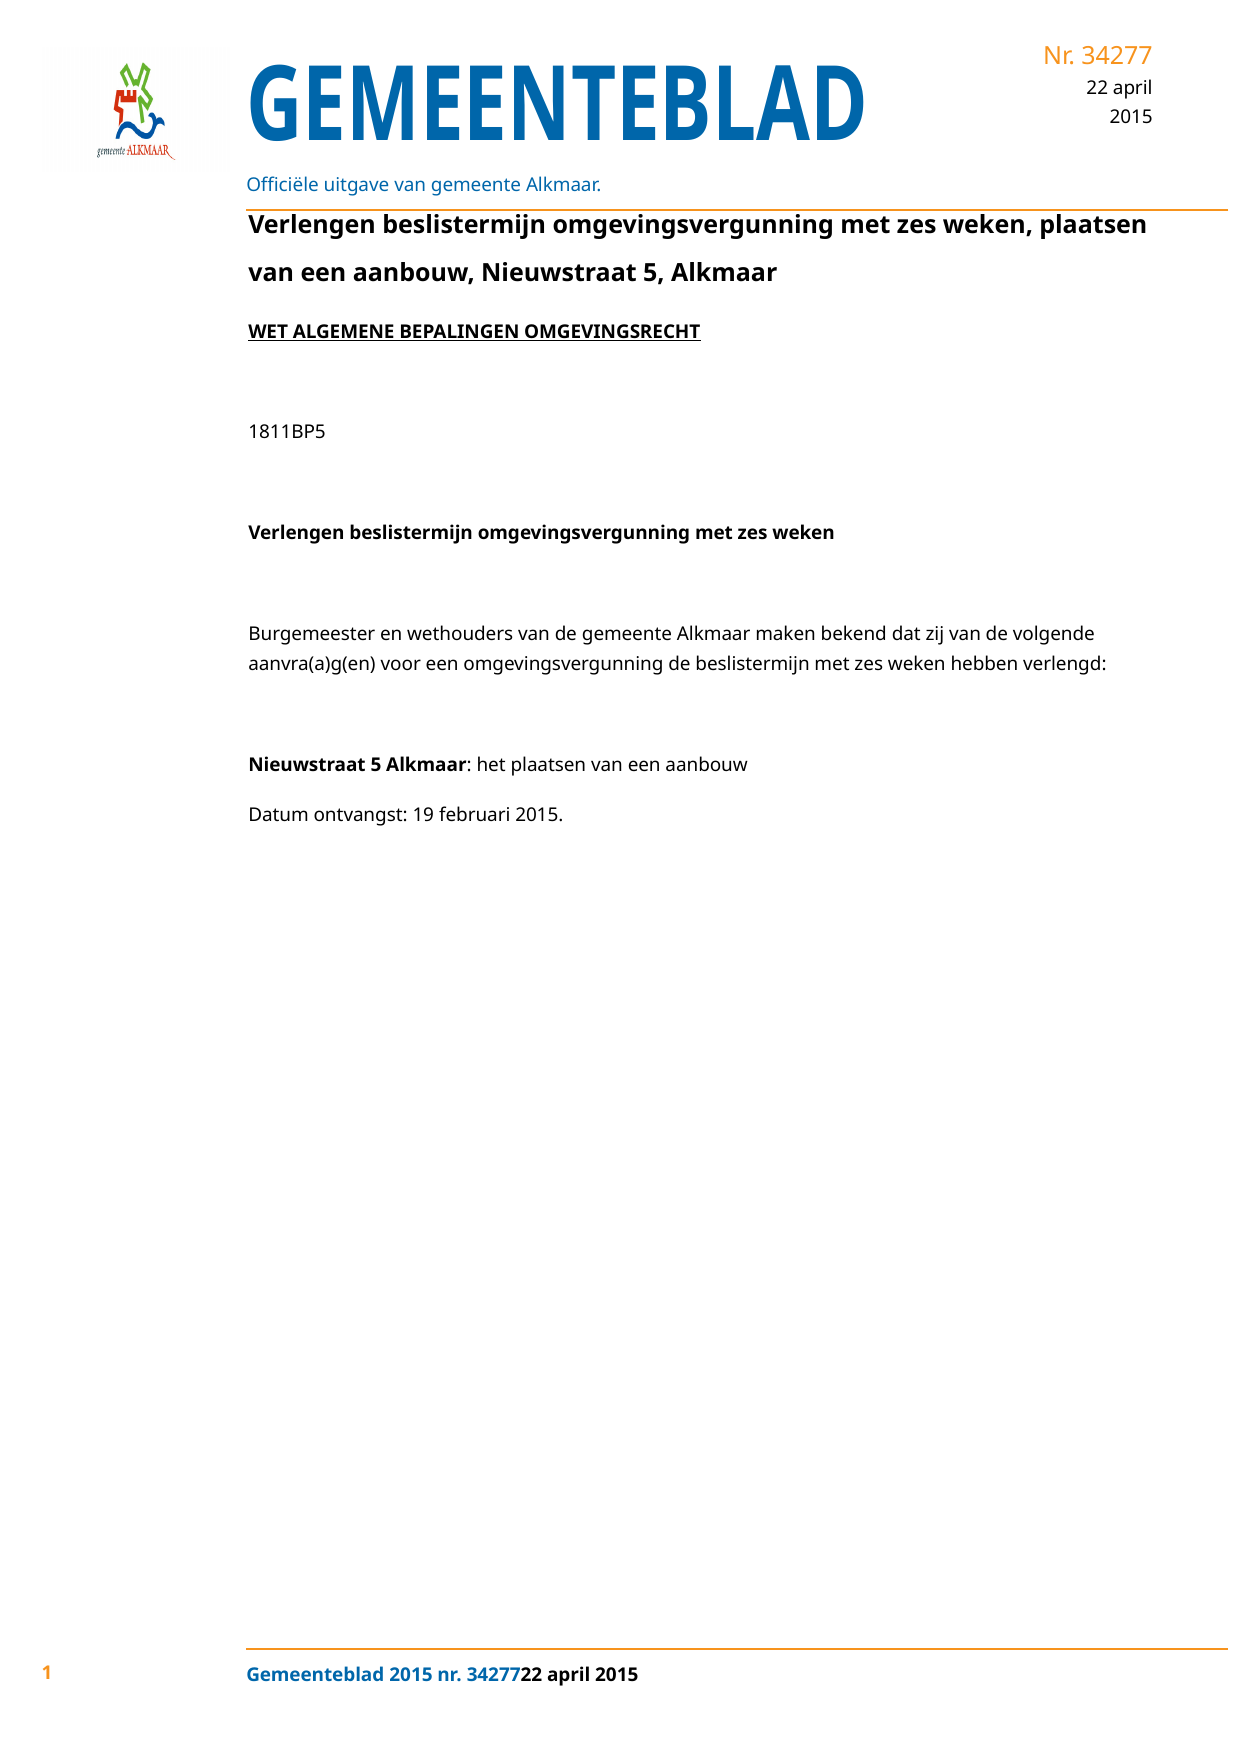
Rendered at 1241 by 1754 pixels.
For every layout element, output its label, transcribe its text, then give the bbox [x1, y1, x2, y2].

text Verlengen beslistermijn omgevingsvergunning met zes weken, plaatsen van een aanbouw, Nieuwstraat 5, Alkmaar [248, 211, 1152, 288]
text Verlengen beslistermijn omgevingsvergunning met zes weken [248, 519, 1152, 545]
text 1811BP5 [248, 419, 1152, 444]
text Burgemeester en wethouders van de gemeente Alkmaar maken bekend dat zij van de volgende aanvra(a)g(en) voor een omgevingsvergunning de beslistermijn met zes weken hebben verlengd: [248, 620, 1152, 676]
text WET ALGEMENE BEPALINGEN OMGEVINGSRECHT [248, 318, 1152, 344]
text Datum ontvangst: 19 februari 2015. [248, 801, 1152, 827]
picture [41, 47, 231, 172]
text Nieuwstraat 5 Alkmaar: het plaatsen van een aanbouw [248, 751, 1152, 777]
